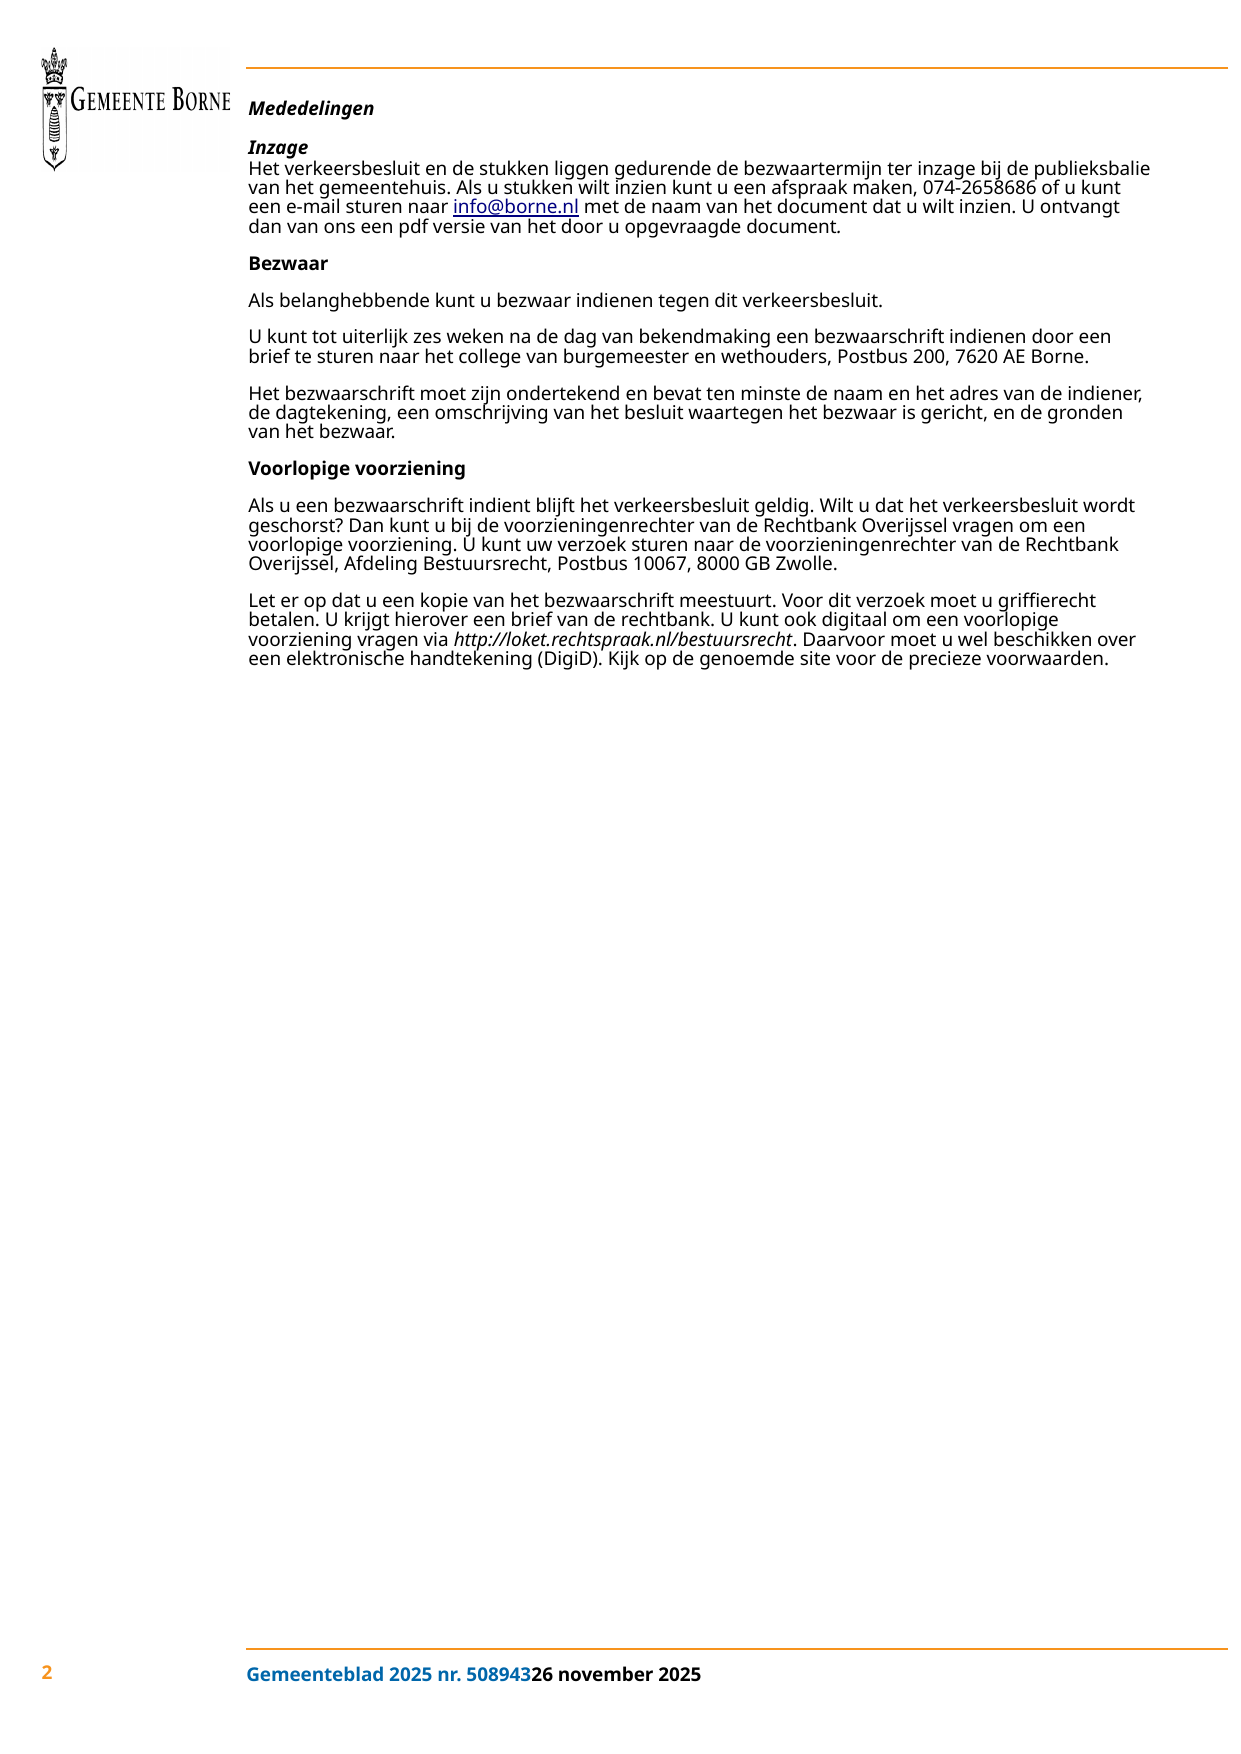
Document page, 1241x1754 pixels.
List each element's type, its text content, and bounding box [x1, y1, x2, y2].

text U kunt tot uiterlijk zes weken na de dag van bekendmaking een bezwaarschrift indienen door een brief te sturen naar het college van burgemeester en wethouders, Postbus 200, 7620 AE Borne. [248, 328, 1152, 367]
text Bezwaar [248, 254, 1152, 274]
text Mededelingen [248, 95, 1152, 121]
text Als u een bezwaarschrift indient blijft het verkeersbesluit geldig. Wilt u dat het verkeersbesluit wordt geschorst? Dan kunt u bij de voorzieningenrechter van de Rechtbank Overijssel vragen om een voorlopige voorziening. U kunt uw verzoek sturen naar de voorzieningenrechter van de Rechtbank Overijssel, Afdeling Bestuursrecht, Postbus 10067, 8000 GB Zwolle. [248, 497, 1152, 574]
text Inzage [248, 134, 1152, 160]
text Voorlopige voorziening [248, 460, 1152, 479]
text Let er op dat u een kopie van het bezwaarschrift meestuurt. Voor dit verzoek moet u griffierecht betalen. U krijgt hierover een brief van de rechtbank. U kunt ook digitaal om een voorlopige voorziening vragen via http://loket.rechtspraak.nl/bestuursrecht. Daarvoor moet u wel beschikken over een elektronische handtekening (DigiD). Kijk op de genoemde site voor de precieze voorwaarden. [248, 592, 1152, 669]
picture [41, 47, 231, 172]
text Het verkeersbesluit en de stukken liggen gedurende de bezwaartermijn ter inzage bij de publieksbalie van het gemeentehuis. Als u stukken wilt inzien kunt u een afspraak maken, 074-2658686 of u kunt een e-mail sturen naar info@borne.nl met de naam van het document dat u wilt inzien. U ontvangt dan van ons een pdf versie van het door u opgevraagde document. [248, 160, 1152, 237]
text Als belanghebbende kunt u bezwaar indienen tegen dit verkeersbesluit. [248, 292, 1152, 311]
text Het bezwaarschrift moet zijn ondertekend en bevat ten minste de naam en het adres van de indiener, de dagtekening, een omschrijving van het besluit waartegen het bezwaar is gericht, en de gronden van het bezwaar. [248, 385, 1152, 443]
